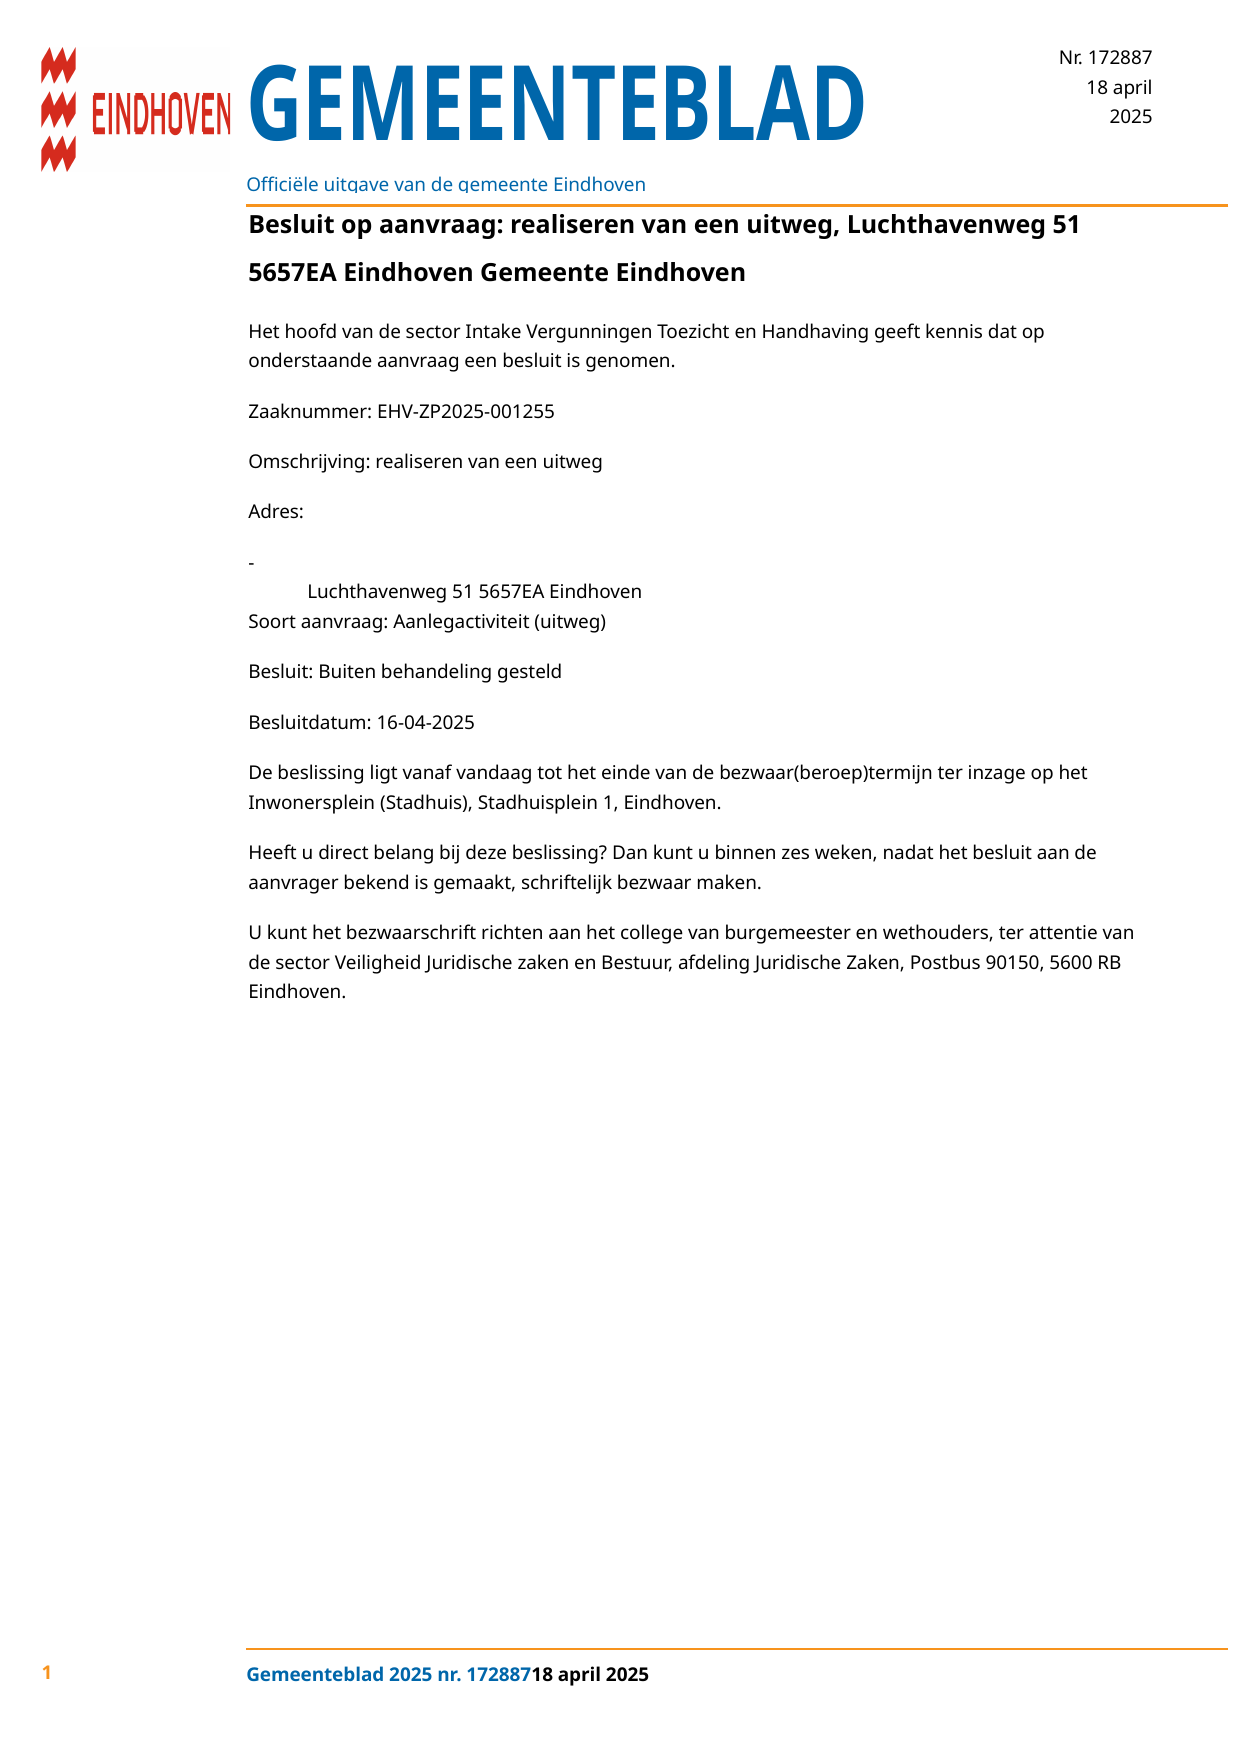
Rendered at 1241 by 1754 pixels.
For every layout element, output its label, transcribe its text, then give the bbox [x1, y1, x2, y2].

text Besluitdatum: 16-04-2025 [248, 709, 1152, 735]
picture [41, 47, 231, 172]
text Besluit: Buiten behandeling gesteld [248, 659, 1152, 684]
text Het hoofd van de sector Intake Vergunningen Toezicht en Handhaving geeft kennis dat op onderstaande aanvraag een besluit is genomen. [248, 318, 1152, 373]
text Zaaknummer: EHV-ZP2025-001255 [248, 398, 1152, 424]
text De beslissing ligt vanaf vandaag tot het einde van de bezwaar(beroep)termijn ter inzage op het Inwonersplein (Stadhuis), Stadhuisplein 1, Eindhoven. [248, 759, 1152, 815]
text Soort aanvraag: Aanlegactiviteit (uitweg) [248, 608, 1152, 634]
text U kunt het bezwaarschrift richten aan het college van burgemeester en wethouders, ter attentie van de sector Veiligheid Juridische zaken en Bestuur, afdeling Juridische Zaken, Postbus 90150, 5600 RB Eindhoven. [248, 919, 1152, 1004]
list Luchthavenweg 51 5657EA Eindhoven [248, 579, 1152, 604]
text Omschrijving: realiseren van een uitweg [248, 448, 1152, 474]
text Heeft u direct belang bij deze beslissing? Dan kunt u binnen zes weken, nadat het besluit aan de aanvrager bekend is gemaakt, schriftelijk bezwaar maken. [248, 839, 1152, 895]
text Besluit op aanvraag: realiseren van een uitweg, Luchthavenweg 51 5657EA Eindhoven Gemeente Eindhoven [248, 207, 1152, 288]
text Adres: [248, 499, 1152, 524]
